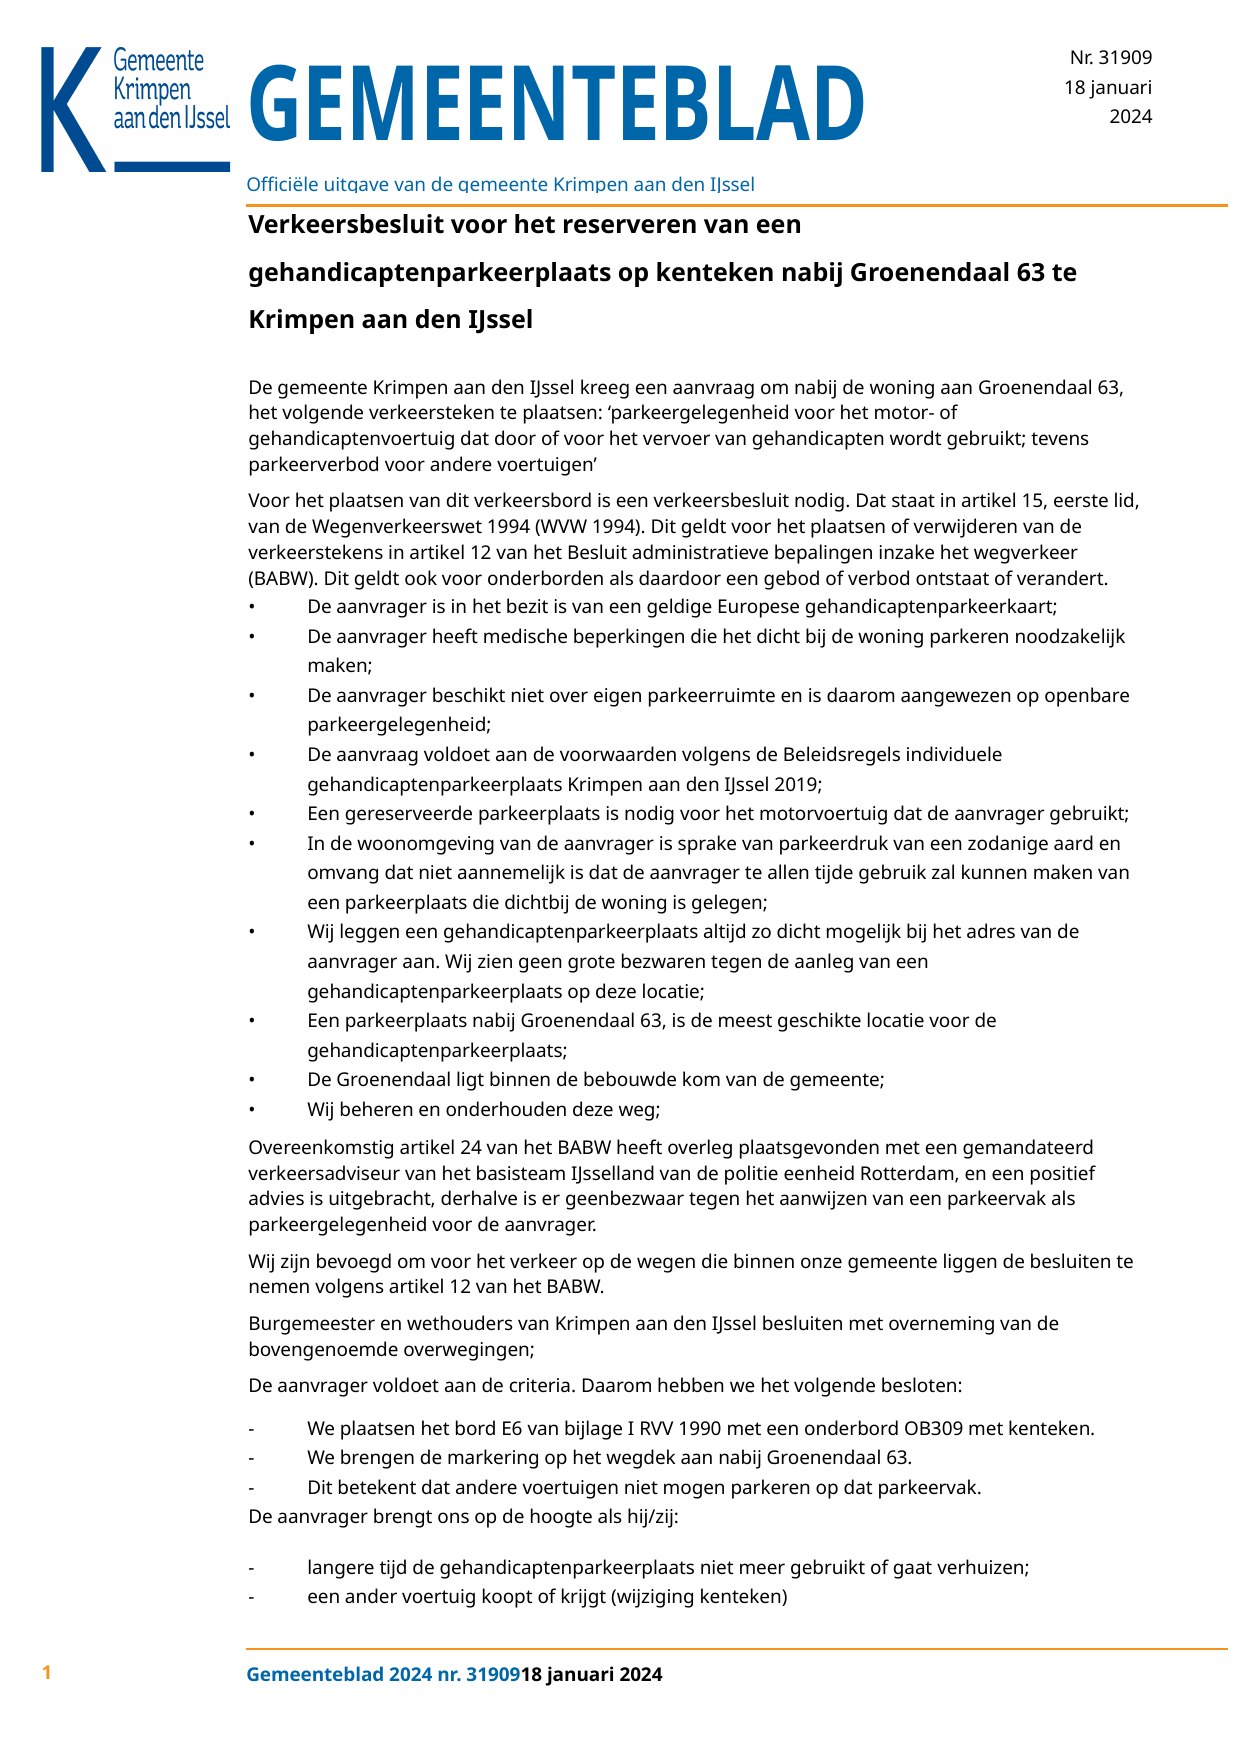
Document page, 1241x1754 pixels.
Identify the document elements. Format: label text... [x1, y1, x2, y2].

text De aanvrager voldoet aan de criteria. Daarom hebben we het volgende besloten: [248, 1373, 1152, 1398]
list In de woonomgeving van de aanvrager is sprake van parkeerdruk van een zodanige aard en omvang dat niet aannemelijk is dat de aanvrager te allen tijde gebruik zal kunnen maken van een parkeerplaats die dichtbij de woning is gelegen; [248, 830, 1152, 915]
picture [41, 47, 231, 172]
list We plaatsen het bord E6 van bijlage I RVV 1990 met een onderbord OB309 met kenteken. [248, 1415, 1152, 1440]
list Een gereserveerde parkeerplaats is nodig voor het motorvoertuig dat de aanvrager gebruikt; [248, 800, 1152, 826]
list De aanvrager is in het bezit is van een geldige Europese gehandicaptenparkeerkaart; [248, 593, 1152, 619]
list De aanvrager heeft medische beperkingen die het dicht bij de woning parkeren noodzakelijk maken; [248, 623, 1152, 678]
text Burgemeester en wethouders van Krimpen aan den IJssel besluiten met overneming van de bovengenoemde overwegingen; [248, 1310, 1152, 1362]
text De aanvrager brengt ons op de hoogte als hij/zij: [248, 1503, 1152, 1529]
list een ander voertuig koopt of krijgt (wijziging kenteken) [248, 1583, 1152, 1609]
list De aanvrager beschikt niet over eigen parkeerruimte en is daarom aangewezen op openbare parkeergelegenheid; [248, 682, 1152, 737]
text Verkeersbesluit voor het reserveren van een gehandicaptenparkeerplaats op kenteken nabij Groenendaal 63 te Krimpen aan den IJssel [248, 207, 1152, 336]
list Wij leggen een gehandicaptenparkeerplaats altijd zo dicht mogelijk bij het adres van de aanvrager aan. Wij zien geen grote bezwaren tegen de aanleg van een gehandicaptenparkeerplaats op deze locatie; [248, 919, 1152, 1003]
text Wij zijn bevoegd om voor het verkeer op de wegen die binnen onze gemeente liggen de besluiten te nemen volgens artikel 12 van het BABW. [248, 1248, 1152, 1299]
list Dit betekent dat andere voertuigen niet mogen parkeren op dat parkeervak. [248, 1474, 1152, 1499]
text Overeenkomstig artikel 24 van het BABW heeft overleg plaatsgevonden met een gemandateerd verkeersadviseur van het basisteam IJsselland van de politie eenheid Rotterdam, en een positief advies is uitgebracht, derhalve is er geenbezwaar tegen het aanwijzen van een parkeervak als parkeergelegenheid voor de aanvrager. [248, 1134, 1152, 1237]
list Een parkeerplaats nabij Groenendaal 63, is de meest geschikte locatie voor de gehandicaptenparkeerplaats; [248, 1007, 1152, 1063]
text Voor het plaatsen van dit verkeersbord is een verkeersbesluit nodig. Dat staat in artikel 15, eerste lid, van de Wegenverkeerswet 1994 (WVW 1994). Dit geldt voor het plaatsen of verwijderen van de verkeerstekens in artikel 12 van het Besluit administratieve bepalingen inzake het wegverkeer (BABW). Dit geldt ook voor onderborden als daardoor een gebod of verbod ontstaat of verandert. [248, 488, 1152, 591]
list langere tijd de gehandicaptenparkeerplaats niet meer gebruikt of gaat verhuizen; [248, 1554, 1152, 1579]
list De aanvraag voldoet aan de voorwaarden volgens de Beleidsregels individuele gehandicaptenparkeerplaats Krimpen aan den IJssel 2019; [248, 741, 1152, 796]
list We brengen de markering op het wegdek aan nabij Groenendaal 63. [248, 1444, 1152, 1470]
text De gemeente Krimpen aan den IJssel kreeg een aanvraag om nabij de woning aan Groenendaal 63, het volgende verkeersteken te plaatsen: ‘parkeergelegenheid voor het motor- of gehandicaptenvoertuig dat door of voor het vervoer van gehandicapten wordt gebruikt; tevens parkeerverbod voor andere voertuigen’ [248, 374, 1152, 477]
list Wij beheren en onderhouden deze weg; [248, 1096, 1152, 1122]
list De Groenendaal ligt binnen de bebouwde kom van de gemeente; [248, 1067, 1152, 1092]
